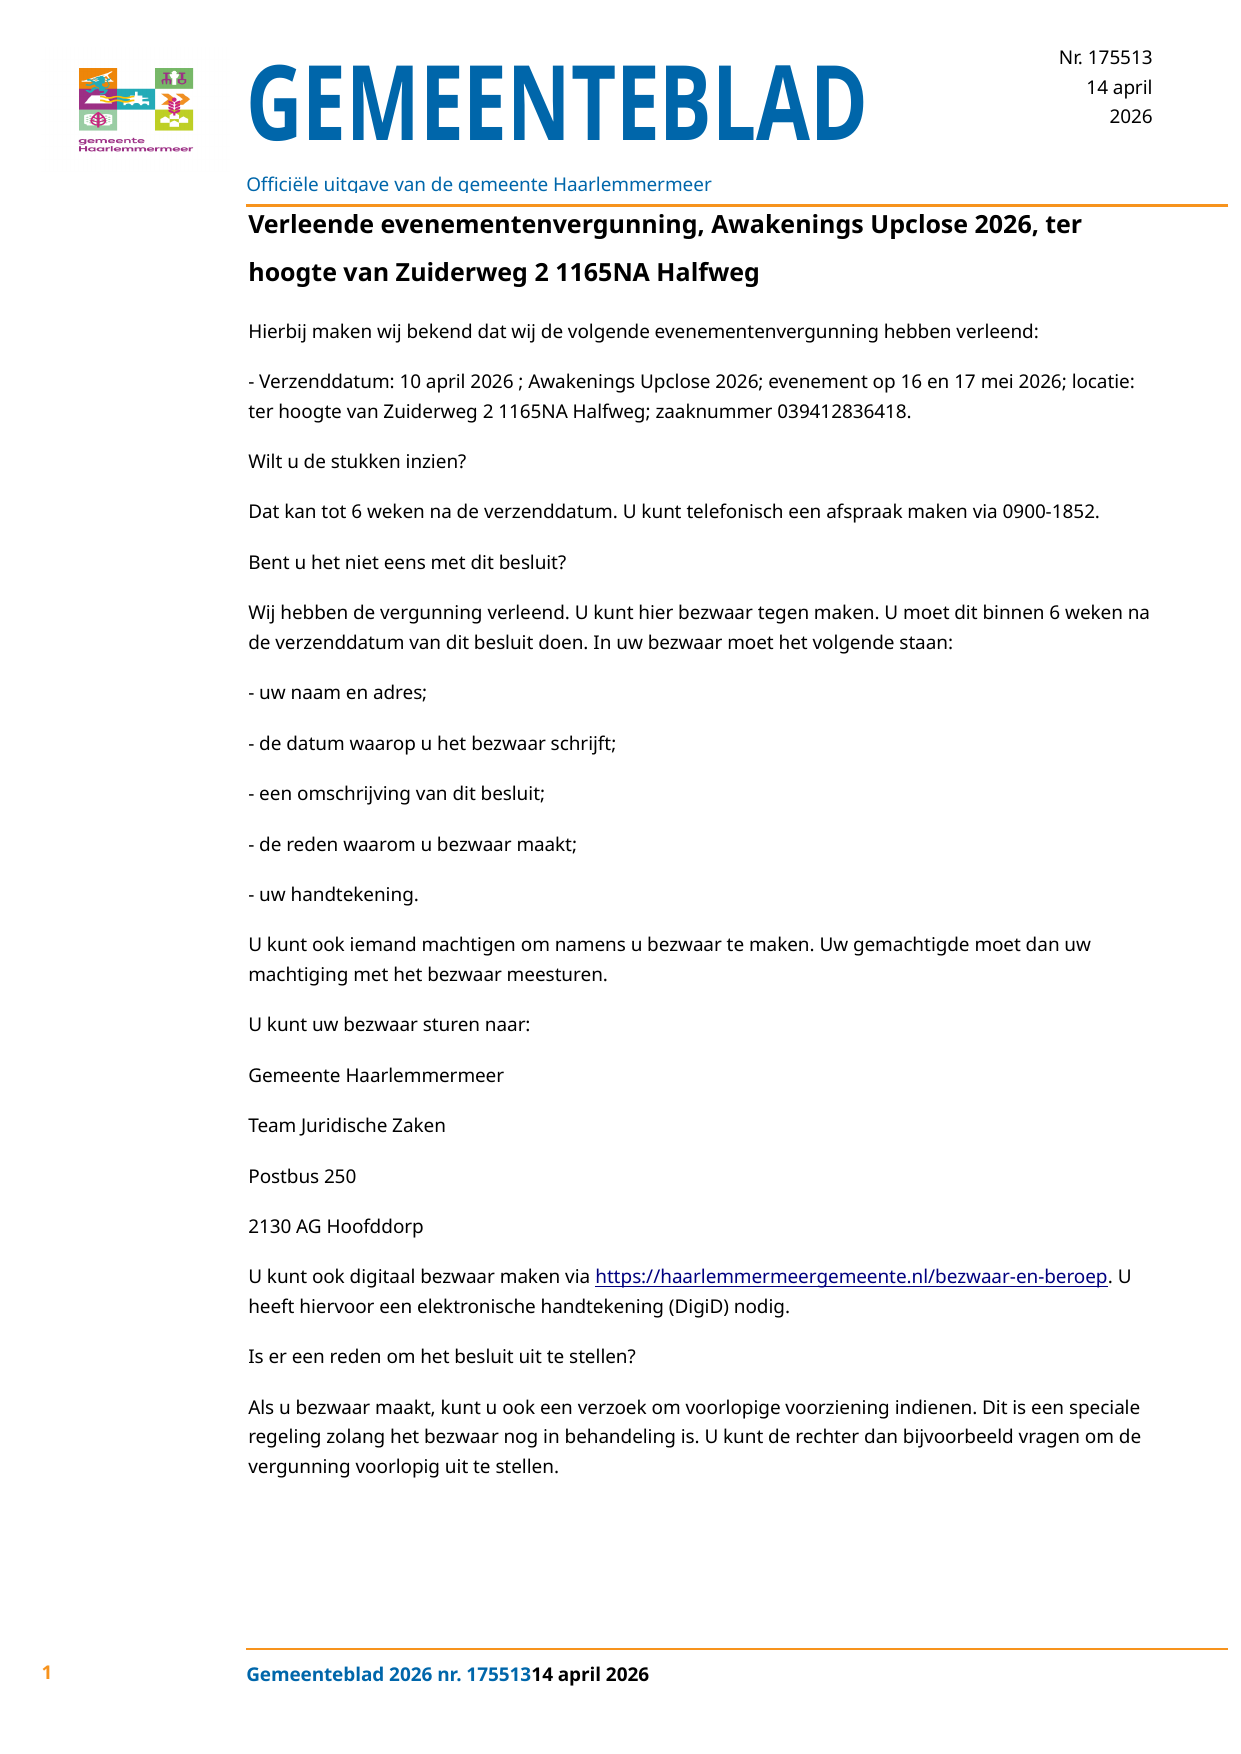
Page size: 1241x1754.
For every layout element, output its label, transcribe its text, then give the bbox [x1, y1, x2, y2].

text - een omschrijving van dit besluit; [248, 780, 1152, 806]
text U kunt uw bezwaar sturen naar: [248, 1012, 1152, 1037]
text - uw handtekening. [248, 881, 1152, 907]
text Wij hebben de vergunning verleend. U kunt hier bezwaar tegen maken. U moet dit binnen 6 weken na de verzenddatum van dit besluit doen. In uw bezwaar moet het volgende staan: [248, 599, 1152, 655]
picture [41, 47, 231, 172]
text Team Juridische Zaken [248, 1112, 1152, 1138]
text - uw naam en adres; [248, 679, 1152, 705]
text Hierbij maken wij bekend dat wij de volgende evenementenvergunning hebben verleend: [248, 318, 1152, 344]
text - Verzenddatum: 10 april 2026 ; Awakenings Upclose 2026; evenement op 16 en 17 mei 2026; locatie: ter hoogte van Zuiderweg 2 1165NA Halfweg; zaaknummer 039412836418. [248, 368, 1152, 424]
text Gemeente Haarlemmermeer [248, 1062, 1152, 1088]
text U kunt ook digitaal bezwaar maken via https://haarlemmermeergemeente.nl/bezwaar-en-beroep. U heeft hiervoor een elektronische handtekening (DigiD) nodig. [248, 1264, 1152, 1319]
text Is er een reden om het besluit uit te stellen? [248, 1344, 1152, 1369]
text U kunt ook iemand machtigen om namens u bezwaar te maken. Uw gemachtigde moet dan uw machtiging met het bezwaar meesturen. [248, 932, 1152, 987]
text 2130 AG Hoofddorp [248, 1213, 1152, 1239]
text Dat kan tot 6 weken na de verzenddatum. U kunt telefonisch een afspraak maken via 0900-1852. [248, 499, 1152, 524]
text Wilt u de stukken inzien? [248, 448, 1152, 474]
text - de reden waarom u bezwaar maakt; [248, 831, 1152, 857]
text Als u bezwaar maakt, kunt u ook een verzoek om voorlopige voorziening indienen. Dit is een speciale regeling zolang het bezwaar nog in behandeling is. U kunt de rechter dan bijvoorbeeld vragen om de vergunning voorlopig uit te stellen. [248, 1394, 1152, 1479]
text Postbus 250 [248, 1163, 1152, 1189]
text Verleende evenementenvergunning, Awakenings Upclose 2026, ter hoogte van Zuiderweg 2 1165NA Halfweg [248, 207, 1152, 288]
text Bent u het niet eens met dit besluit? [248, 549, 1152, 575]
text - de datum waarop u het bezwaar schrijft; [248, 730, 1152, 756]
